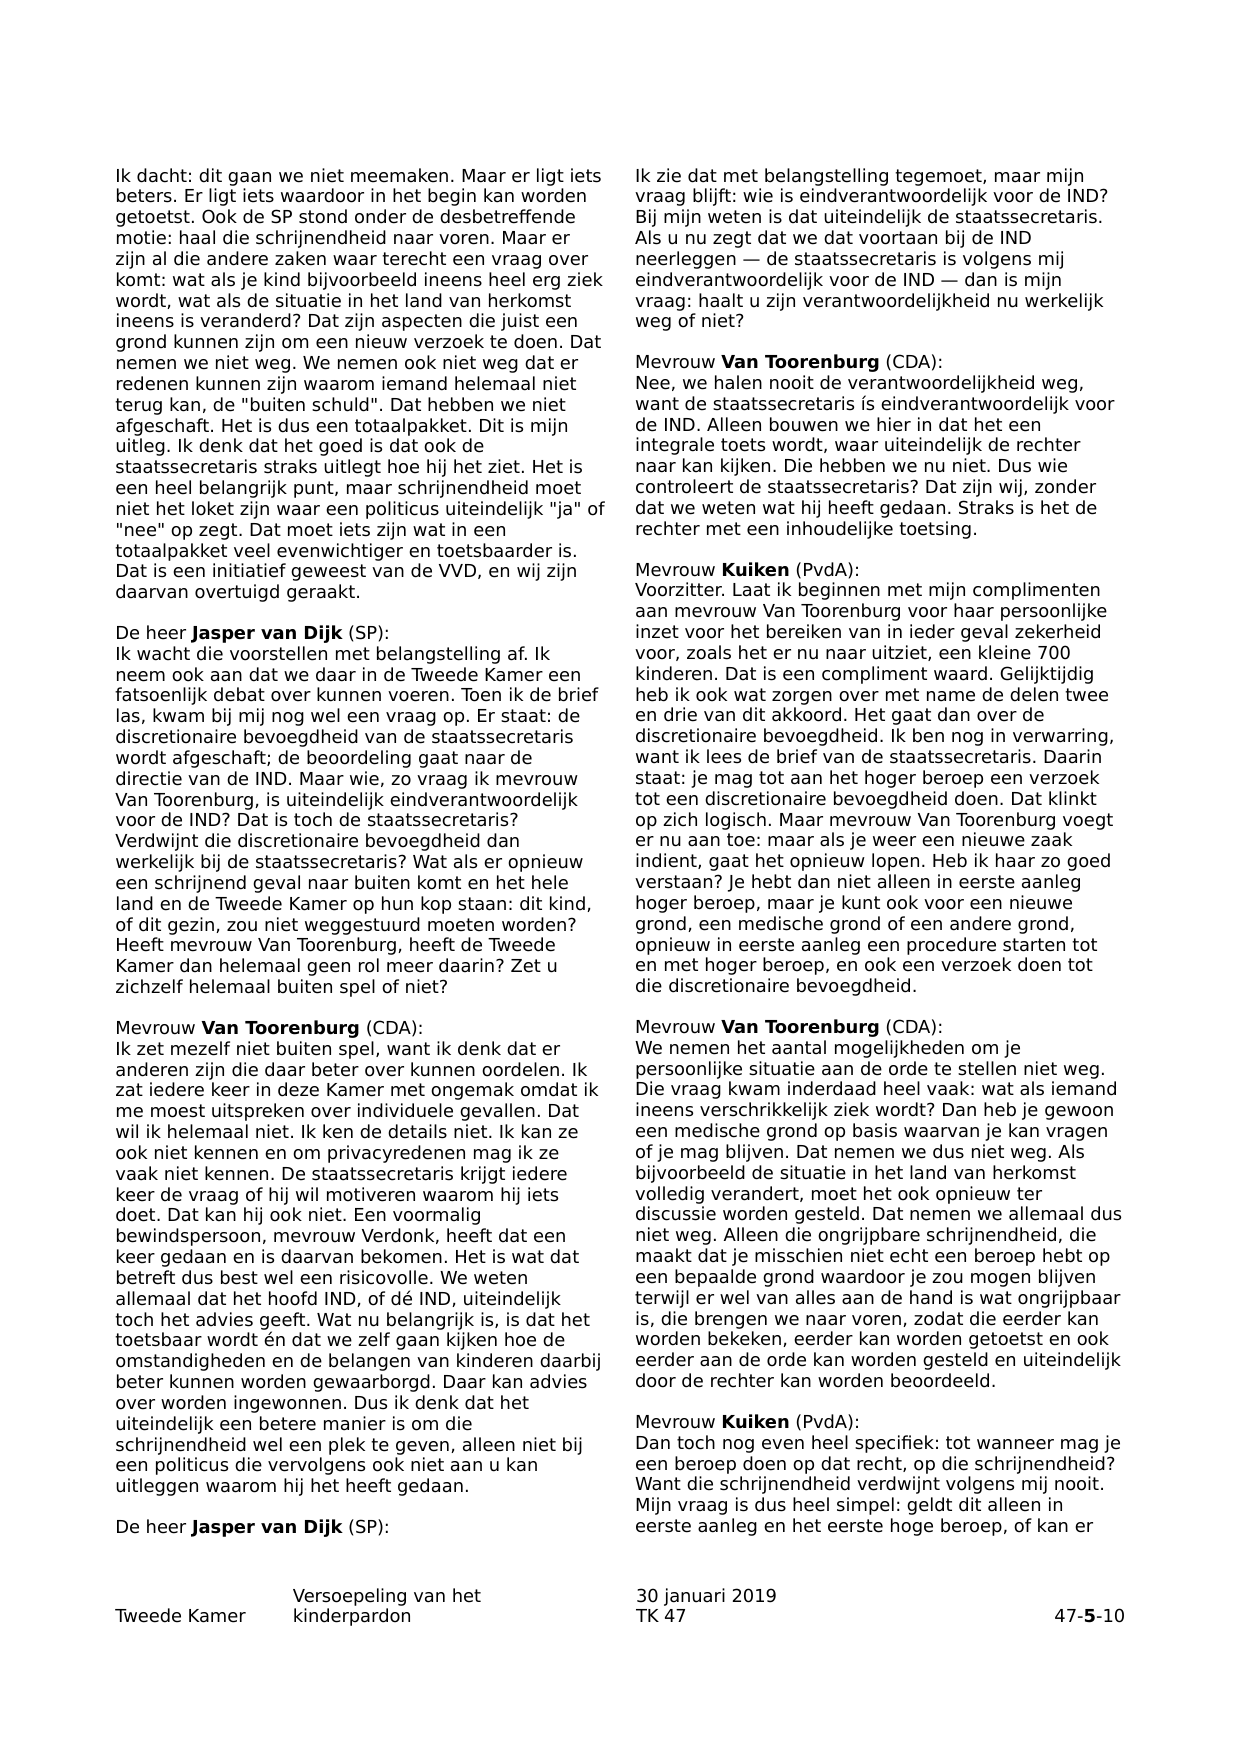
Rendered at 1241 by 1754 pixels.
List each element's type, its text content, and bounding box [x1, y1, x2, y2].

text Ik dacht: dit gaan we niet meemaken. Maar er ligt iets beters. Er ligt iets waardoor in het begin kan worden getoetst. Ook de SP stond onder de desbetreffende motie: haal die schrijnendheid naar voren. Maar er zijn al die andere zaken waar terecht een vraag over komt: wat als je kind bijvoorbeeld ineens heel erg ziek wordt, wat als de situatie in het land van herkomst ineens is veranderd? Dat zijn aspecten die juist een grond kunnen zijn om een nieuw verzoek te doen. Dat nemen we niet weg. We nemen ook niet weg dat er redenen kunnen zijn waarom iemand helemaal niet terug kan, de "buiten schuld". Dat hebben we niet afgeschaft. Het is dus een totaalpakket. Dit is mijn uitleg. Ik denk dat het goed is dat ook de staatssecretaris straks uitlegt hoe hij het ziet. Het is een heel belangrijk punt, maar schrijnendheid moet niet het loket zijn waar een politicus uiteindelijk "ja" of "nee" op zegt. Dat moet iets zijn wat in een totaalpakket veel evenwichtiger en toetsbaarder is. Dat is een initiatief geweest van de VVD, en wij zijn daarvan overtuigd geraakt. [115, 165, 605, 603]
text Voorzitter. Laat ik beginnen met mijn complimenten aan mevrouw Van Toorenburg voor haar persoonlijke inzet voor het bereiken van in ieder geval zekerheid voor, zoals het er nu naar uitziet, een kleine 700 kinderen. Dat is een compliment waard. Gelijktijdig heb ik ook wat zorgen over met name de delen twee en drie van dit akkoord. Het gaat dan over de discretionaire bevoegdheid. Ik ben nog in verwarring, want ik lees de brief van de staatssecretaris. Daarin staat: je mag tot aan het hoger beroep een verzoek tot een discretionaire bevoegdheid doen. Dat klinkt op zich logisch. Maar mevrouw Van Toorenburg voegt er nu aan toe: maar als je weer een nieuwe zaak indient, gaat het opnieuw lopen. Heb ik haar zo goed verstaan? Je hebt dan niet alleen in eerste aanleg hoger beroep, maar je kunt ook voor een nieuwe grond, een medische grond of een andere grond, opnieuw in eerste aanleg een procedure starten tot en met hoger beroep, en ook een verzoek doen tot die discretionaire bevoegdheid. [635, 580, 1125, 997]
text We nemen het aantal mogelijkheden om je persoonlijke situatie aan de orde te stellen niet weg. Die vraag kwam inderdaad heel vaak: wat als iemand ineens verschrikkelijk ziek wordt? Dan heb je gewoon een medische grond op basis waarvan je kan vragen of je mag blijven. Dat nemen we dus niet weg. Als bijvoorbeeld de situatie in het land van herkomst volledig verandert, moet het ook opnieuw ter discussie worden gesteld. Dat nemen we allemaal dus niet weg. Alleen die ongrijpbare schrijnendheid, die maakt dat je misschien niet echt een beroep hebt op een bepaalde grond waardoor je zou mogen blijven terwijl er wel van alles aan de hand is wat ongrijpbaar is, die brengen we naar voren, zodat die eerder kan worden bekeken, eerder kan worden getoetst en ook eerder aan de orde kan worden gesteld en uiteindelijk door de rechter kan worden beoordeeld. [635, 1037, 1125, 1392]
text Mevrouw Kuiken (PvdA): [635, 559, 1125, 580]
text Ik wacht die voorstellen met belangstelling af. Ik neem ook aan dat we daar in de Tweede Kamer een fatsoenlijk debat over kunnen voeren. Toen ik de brief las, kwam bij mij nog wel een vraag op. Er staat: de discretionaire bevoegdheid van de staatssecretaris wordt afgeschaft; de beoordeling gaat naar de directie van de IND. Maar wie, zo vraag ik mevrouw Van Toorenburg, is uiteindelijk eindverantwoordelijk voor de IND? Dat is toch de staatssecretaris? Verdwijnt die discretionaire bevoegdheid dan werkelijk bij de staatssecretaris? Wat als er opnieuw een schrijnend geval naar buiten komt en het hele land en de Tweede Kamer op hun kop staan: dit kind, of dit gezin, zou niet weggestuurd moeten worden? Heeft mevrouw Van Toorenburg, heeft de Tweede Kamer dan helemaal geen rol meer daarin? Zet u zichzelf helemaal buiten spel of niet? [115, 643, 605, 998]
text De heer Jasper van Dijk (SP): [115, 623, 605, 643]
text Mevrouw Van Toorenburg (CDA): [635, 352, 1125, 373]
text Mevrouw Van Toorenburg (CDA): [635, 1017, 1125, 1037]
text Mevrouw Van Toorenburg (CDA): [115, 1018, 605, 1038]
text Nee, we halen nooit de verantwoordelijkheid weg, want de staatssecretaris ís eindverantwoordelijk voor de IND. Alleen bouwen we hier in dat het een integrale toets wordt, waar uiteindelijk de rechter naar kan kijken. Die hebben we nu niet. Dus wie controleert de staatssecretaris? Dat zijn wij, zonder dat we weten wat hij heeft gedaan. Straks is het de rechter met een inhoudelijke toetsing. [635, 373, 1125, 539]
text De heer Jasper van Dijk (SP): [115, 1517, 605, 1537]
text Ik zet mezelf niet buiten spel, want ik denk dat er anderen zijn die daar beter over kunnen oordelen. Ik zat iedere keer in deze Kamer met ongemak omdat ik me moest uitspreken over individuele gevallen. Dat wil ik helemaal niet. Ik ken de details niet. Ik kan ze ook niet kennen en om privacyredenen mag ik ze vaak niet kennen. De staatssecretaris krijgt iedere keer de vraag of hij wil motiveren waarom hij iets doet. Dat kan hij ook niet. Een voormalig bewindspersoon, mevrouw Verdonk, heeft dat een keer gedaan en is daarvan bekomen. Het is wat dat betreft dus best wel een risicovolle. We weten allemaal dat het hoofd IND, of dé IND, uiteindelijk toch het advies geeft. Wat nu belangrijk is, is dat het toetsbaar wordt én dat we zelf gaan kijken hoe de omstandigheden en de belangen van kinderen daarbij beter kunnen worden gewaarborgd. Daar kan advies over worden ingewonnen. Dus ik denk dat het uiteindelijk een betere manier is om die schrijnendheid wel een plek te geven, alleen niet bij een politicus die vervolgens ook niet aan u kan uitleggen waarom hij het heeft gedaan. [115, 1038, 605, 1497]
text Dan toch nog even heel specifiek: tot wanneer mag je een beroep doen op dat recht, op die schrijnendheid? Want die schrijnendheid verdwijnt volgens mij nooit. Mijn vraag is dus heel simpel: geldt dit alleen in eerste aanleg en het eerste hoge beroep, of kan er [635, 1432, 1125, 1537]
text Ik zie dat met belangstelling tegemoet, maar mijn vraag blijft: wie is eindverantwoordelijk voor de IND? Bij mijn weten is dat uiteindelijk de staatssecretaris. Als u nu zegt dat we dat voortaan bij de IND neerleggen — de staatssecretaris is volgens mij eindverantwoordelijk voor de IND — dan is mijn vraag: haalt u zijn verantwoordelijkheid nu werkelijk weg of niet? [635, 165, 1125, 332]
text Mevrouw Kuiken (PvdA): [635, 1412, 1125, 1432]
